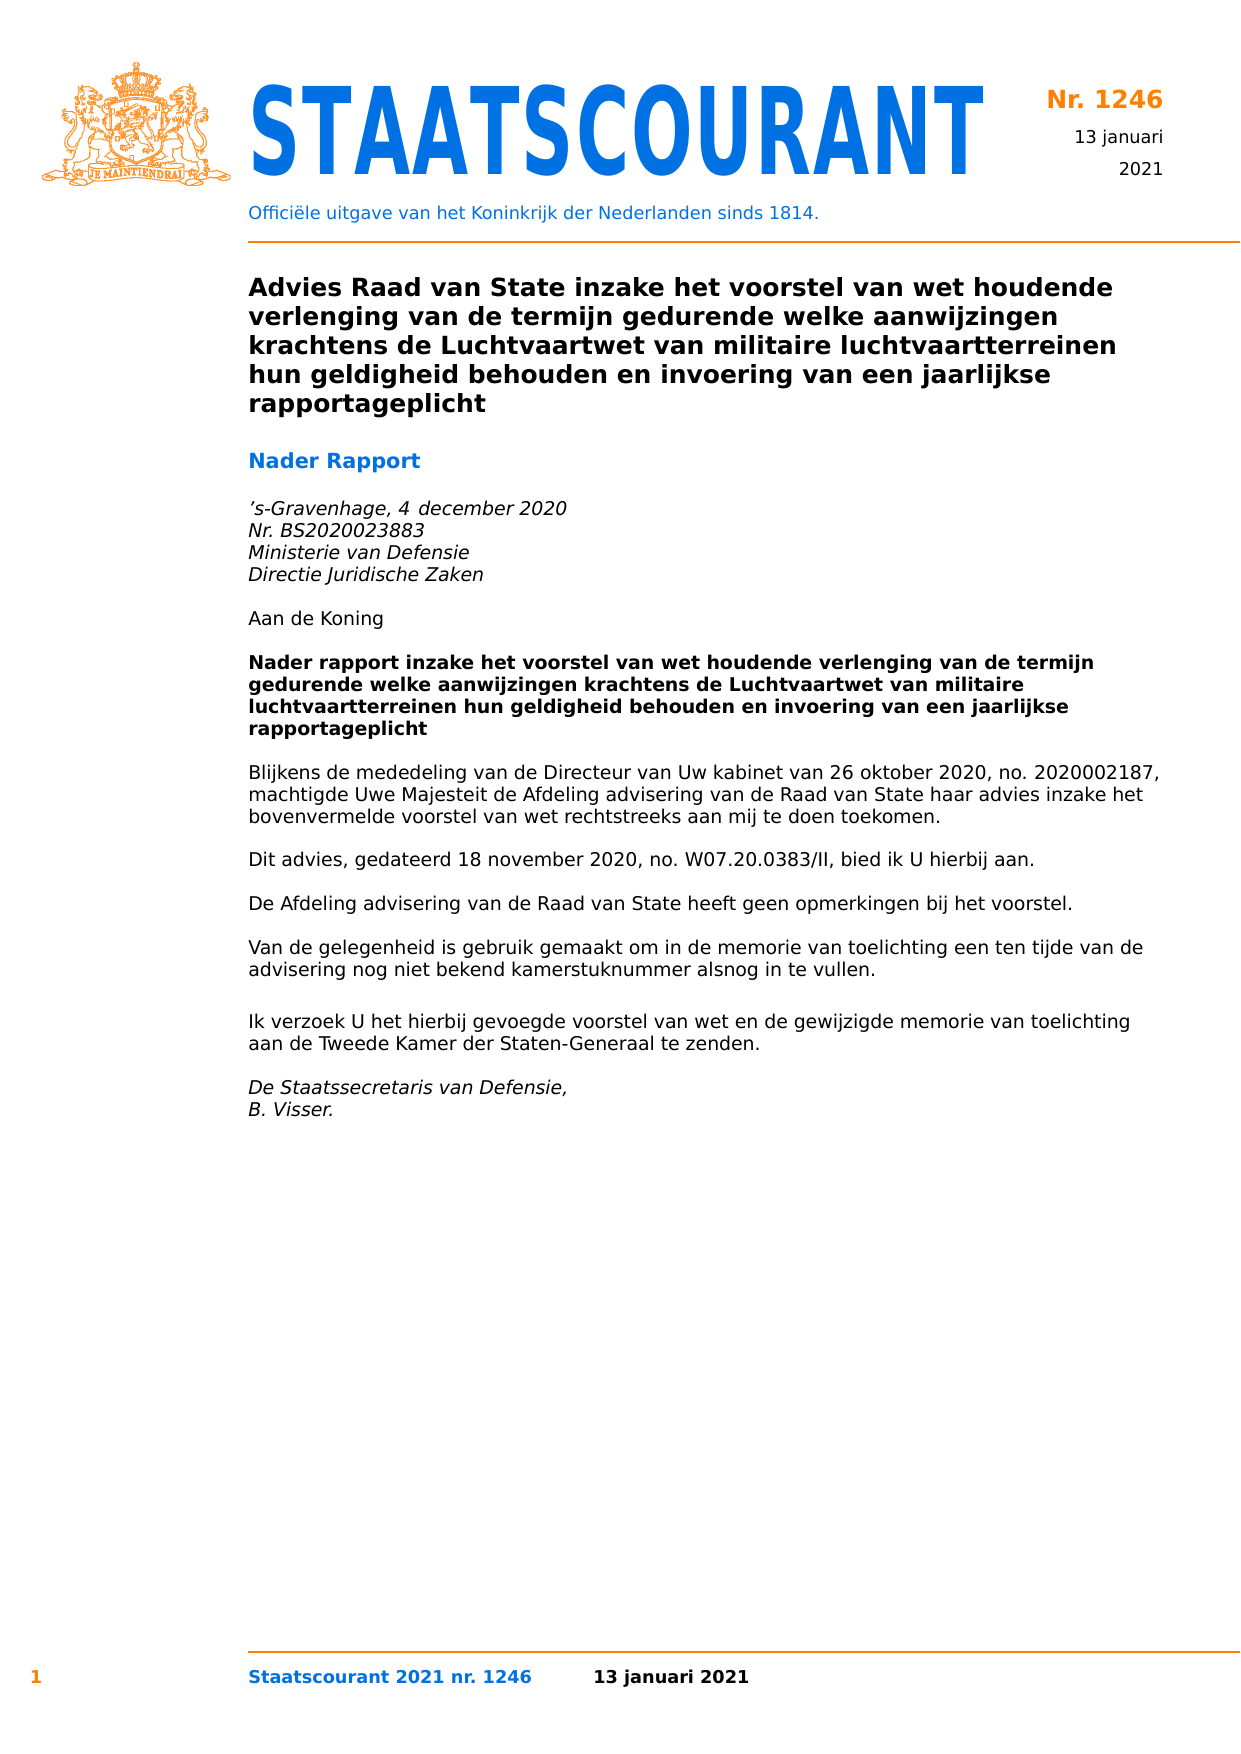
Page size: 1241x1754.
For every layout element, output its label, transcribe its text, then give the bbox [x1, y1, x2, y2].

text De Staatssecretaris van Defensie, B. Visser. [248, 1077, 1163, 1121]
text De Afdeling advisering van de Raad van State heeft geen opmerkingen bij het voorstel. [248, 893, 1163, 915]
table_cell 13 januari [998, 121, 1240, 153]
text Dit advies, gedateerd 18 november 2020, no. W07.20.0383/II, bied ik U hierbij aan. [248, 849, 1163, 871]
text Nr. BS2020023883 [248, 520, 1163, 542]
text Blijkens de mededeling van de Directeur van Uw kabinet van 26 oktober 2020, no. 2020002187, machtigde Uwe Majesteit de Afdeling advisering van de Raad van State haar advies inzake het bovenvermelde voorstel van wet rechtstreeks aan mij te doen toekomen. [248, 762, 1163, 827]
table_header STAATSCOURANT [248, 62, 998, 203]
table_header Nr. 1246 [998, 62, 1240, 121]
text Nader rapport inzake het voorstel van wet houdende verlenging van de termijn gedurende welke aanwijzingen krachtens de Luchtvaartwet van militaire luchtvaartterreinen hun geldigheid behouden en invoering van een jaarlijkse rapportageplicht [248, 652, 1163, 740]
table_header [25, 62, 248, 241]
text Ik verzoek U het hierbij gevoegde voorstel van wet en de gewijzigde memorie van toelichting aan de Tweede Kamer der Staten-Generaal te zenden. [248, 1011, 1163, 1055]
table_cell Officiële uitgave van het Koninkrijk der Nederlanden sinds 1814. [248, 203, 1240, 241]
text Directie Juridische Zaken [248, 564, 1163, 586]
text Ministerie van Defensie [248, 542, 1163, 564]
text ’s-Gravenhage, 4 december 2020 [248, 498, 1163, 520]
picture [41, 62, 231, 186]
text Aan de Koning [248, 608, 1163, 630]
subtitle Nader Rapport [248, 449, 1163, 473]
text Van de gelegenheid is gebruik gemaakt om in de memorie van toelichting een ten tijde van de advisering nog niet bekend kamerstuknummer alsnog in te vullen. [248, 937, 1163, 981]
subtitle Advies Raad van State inzake het voorstel van wet houdende verlenging van de termijn gedurende welke aanwijzingen krachtens de Luchtvaartwet van militaire luchtvaartterreinen hun geldigheid behouden en invoering van een jaarlijkse rapportageplicht [248, 273, 1163, 419]
table_cell 2021 [998, 153, 1240, 203]
